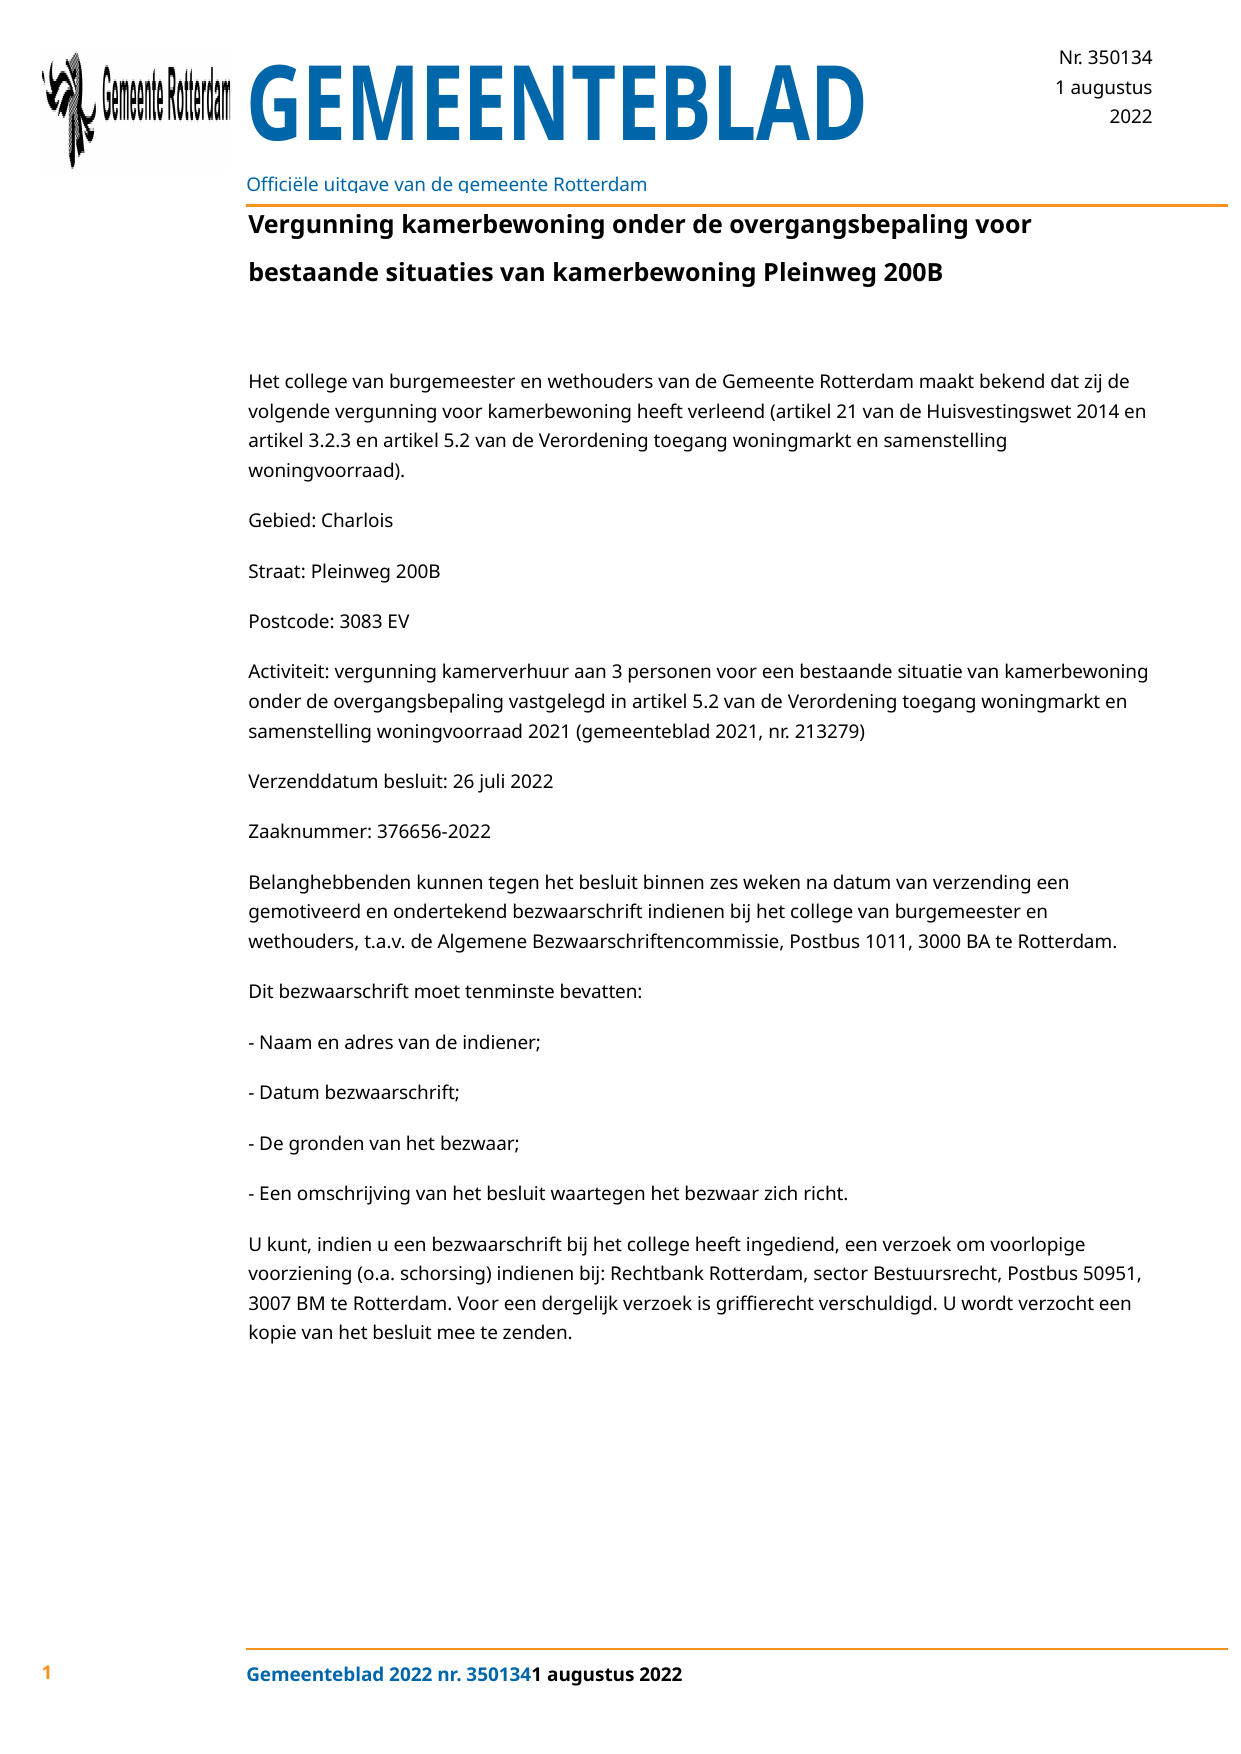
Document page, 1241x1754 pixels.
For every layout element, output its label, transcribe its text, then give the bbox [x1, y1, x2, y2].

text - Een omschrijving van het besluit waartegen het bezwaar zich richt. [248, 1180, 1152, 1206]
text Dit bezwaarschrift moet tenminste bevatten: [248, 979, 1152, 1004]
text - Datum bezwaarschrift; [248, 1079, 1152, 1105]
text Het college van burgemeester en wethouders van de Gemeente Rotterdam maakt bekend dat zij de volgende vergunning voor kamerbewoning heeft verleend (artikel 21 van de Huisvestingswet 2014 en artikel 3.2.3 en artikel 5.2 van de Verordening toegang woningmarkt en samenstelling woningvoorraad). [248, 368, 1152, 483]
text - De gronden van het bezwaar; [248, 1130, 1152, 1156]
text Postcode: 3083 EV [248, 608, 1152, 634]
text Vergunning kamerbewoning onder de overgangsbepaling voor bestaande situaties van kamerbewoning Pleinweg 200B [248, 207, 1152, 288]
text Gebied: Charlois [248, 507, 1152, 533]
text Activiteit: vergunning kamerverhuur aan 3 personen voor een bestaande situatie van kamerbewoning onder de overgangsbepaling vastgelegd in artikel 5.2 van de Verordening toegang woningmarkt en samenstelling woningvoorraad 2021 (gemeenteblad 2021, nr. 213279) [248, 659, 1152, 744]
text Verzenddatum besluit: 26 juli 2022 [248, 768, 1152, 794]
text Straat: Pleinweg 200B [248, 558, 1152, 584]
picture [41, 47, 231, 172]
text U kunt, indien u een bezwaarschrift bij het college heeft ingediend, een verzoek om voorlopige voorziening (o.a. schorsing) indienen bij: Rechtbank Rotterdam, sector Bestuursrecht, Postbus 50951, 3007 BM te Rotterdam. Voor een dergelijk verzoek is griffierecht verschuldigd. U wordt verzocht een kopie van het besluit mee te zenden. [248, 1231, 1152, 1345]
text - Naam en adres van de indiener; [248, 1029, 1152, 1055]
text Zaaknummer: 376656-2022 [248, 819, 1152, 844]
text Belanghebbenden kunnen tegen het besluit binnen zes weken na datum van verzending een gemotiveerd en ondertekend bezwaarschrift indienen bij het college van burgemeester en wethouders, t.a.v. de Algemene Bezwaarschriftencommissie, Postbus 1011, 3000 BA te Rotterdam. [248, 869, 1152, 954]
